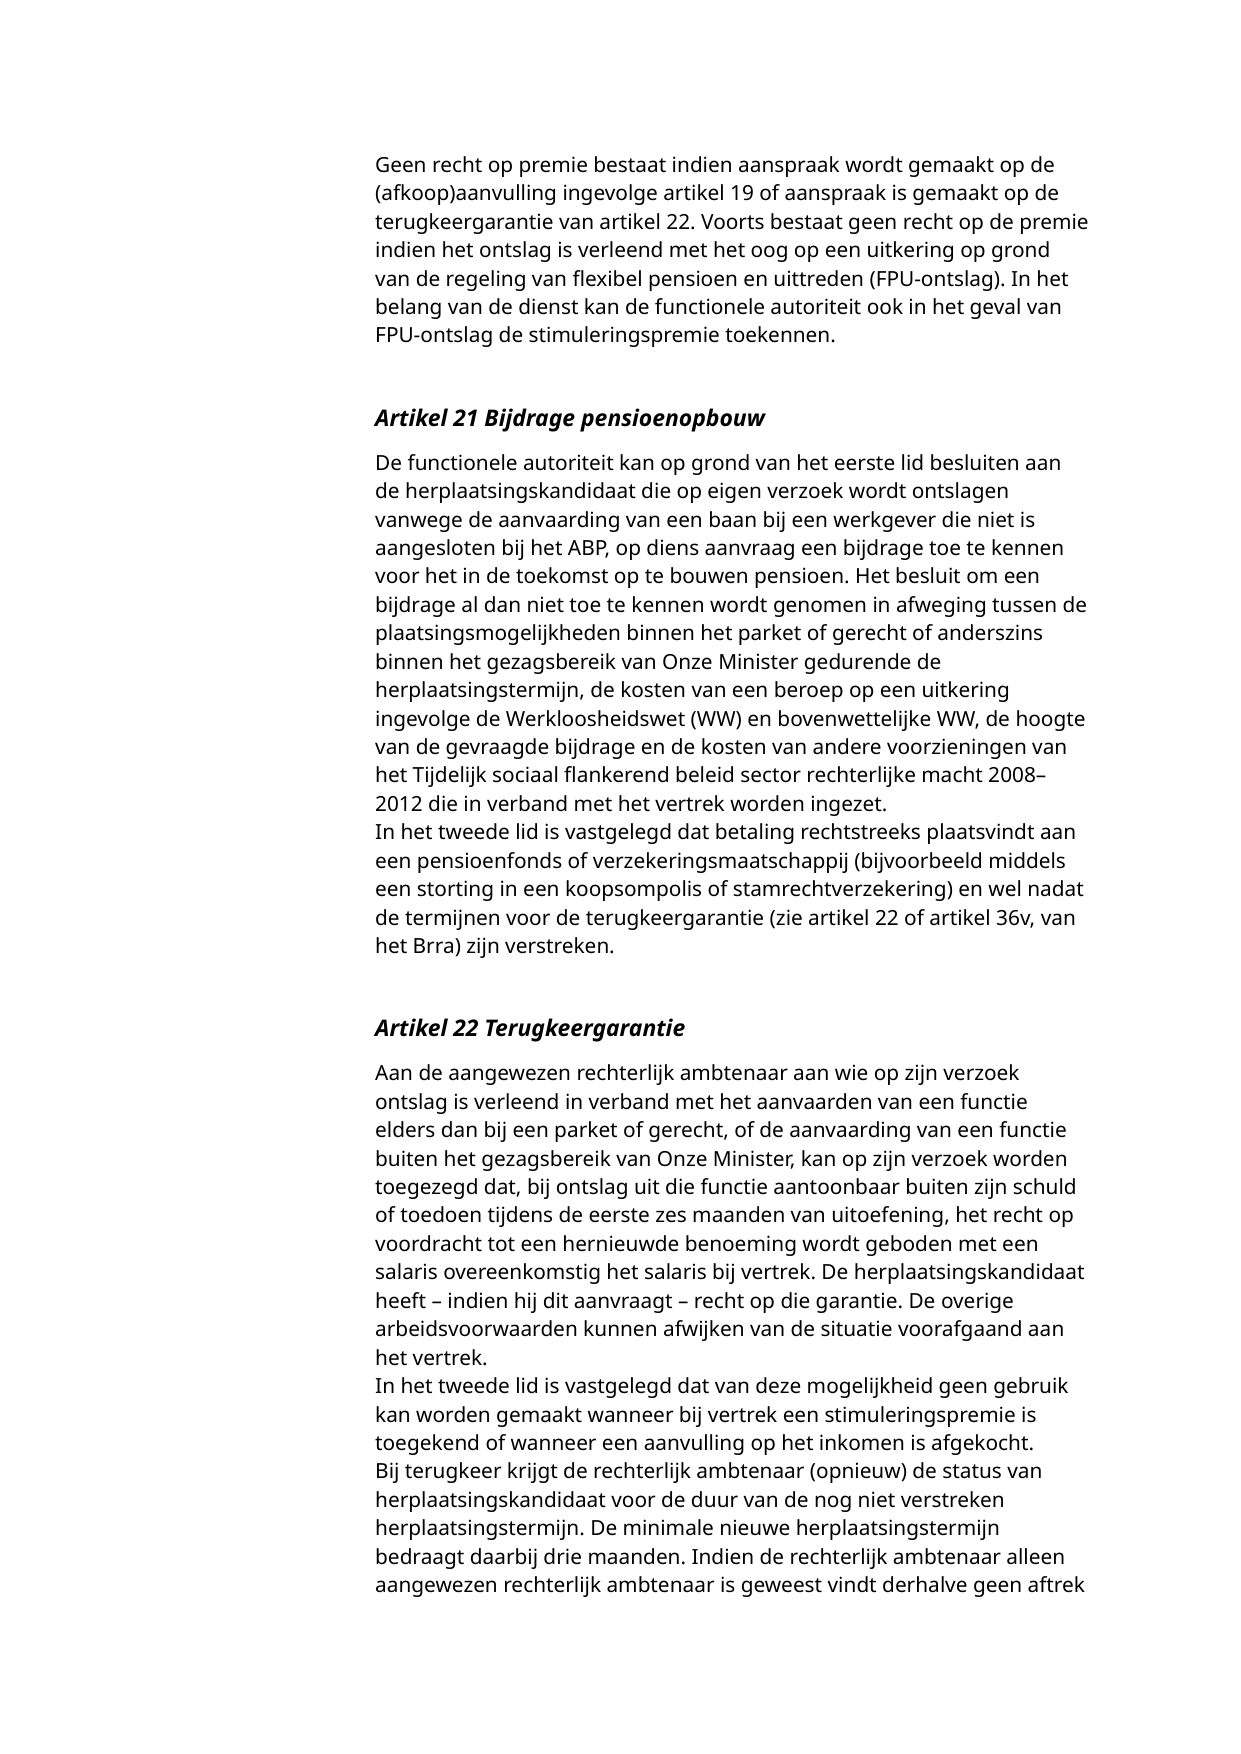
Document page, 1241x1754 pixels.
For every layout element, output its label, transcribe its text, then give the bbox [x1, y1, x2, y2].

text Geen recht op premie bestaat indien aanspraak wordt gemaakt op de (afkoop)aanvulling ingevolge artikel 19 of aanspraak is gemaakt op de terugkeergarantie van artikel 22. Voorts bestaat geen recht op de premie indien het ontslag is verleend met het oog op een uitkering op grond van de regeling van flexibel pensioen en uittreden (FPU-ontslag). In het belang van de dienst kan de functionele autoriteit ook in het geval van FPU-ontslag de stimuleringspremie toekennen. [375, 150, 1090, 349]
text In het tweede lid is vastgelegd dat betaling rechtstreeks plaatsvindt aan een pensioenfonds of verzekeringsmaatschappij (bijvoorbeeld middels een storting in een koopsompolis of stamrechtverzekering) en wel nadat de termijnen voor de terugkeergarantie (zie artikel 22 of artikel 36v, van het Brra) zijn verstreken. [375, 817, 1090, 960]
subtitle Artikel 21 Bijdrage pensioenopbouw [375, 402, 1090, 433]
text De functionele autoriteit kan op grond van het eerste lid besluiten aan de herplaatsingskandidaat die op eigen verzoek wordt ontslagen vanwege de aanvaarding van een baan bij een werkgever die niet is aangesloten bij het ABP, op diens aanvraag een bijdrage toe te kennen voor het in de toekomst op te bouwen pensioen. Het besluit om een bijdrage al dan niet toe te kennen wordt genomen in afweging tussen de plaatsingsmogelijkheden binnen het parket of gerecht of anderszins binnen het gezagsbereik van Onze Minister gedurende de herplaatsingstermijn, de kosten van een beroep op een uitkering ingevolge de Werkloosheidswet (WW) en bovenwettelijke WW, de hoogte van de gevraagde bijdrage en de kosten van andere voorzieningen van het Tijdelijk sociaal flankerend beleid sector rechterlijke macht 2008–2012 die in verband met het vertrek worden ingezet. [375, 448, 1090, 817]
subtitle Artikel 22 Terugkeergarantie [375, 1012, 1090, 1043]
text In het tweede lid is vastgelegd dat van deze mogelijkheid geen gebruik kan worden gemaakt wanneer bij vertrek een stimuleringspremie is toegekend of wanneer een aanvulling op het inkomen is afgekocht. [375, 1371, 1090, 1457]
text Bij terugkeer krijgt de rechterlijk ambtenaar (opnieuw) de status van herplaatsingskandidaat voor de duur van de nog niet verstreken herplaatsingstermijn. De minimale nieuwe herplaatsingstermijn bedraagt daarbij drie maanden. Indien de rechterlijk ambtenaar alleen aangewezen rechterlijk ambtenaar is geweest vindt derhalve geen aftrek [375, 1457, 1090, 1599]
text Aan de aangewezen rechterlijk ambtenaar aan wie op zijn verzoek ontslag is verleend in verband met het aanvaarden van een functie elders dan bij een parket of gerecht, of de aanvaarding van een functie buiten het gezagsbereik van Onze Minister, kan op zijn verzoek worden toegezegd dat, bij ontslag uit die functie aantoonbaar buiten zijn schuld of toedoen tijdens de eerste zes maanden van uitoefening, het recht op voordracht tot een hernieuwde benoeming wordt geboden met een salaris overeenkomstig het salaris bij vertrek. De herplaatsingskandidaat heeft – indien hij dit aanvraagt – recht op die garantie. De overige arbeidsvoorwaarden kunnen afwijken van de situatie voorafgaand aan het vertrek. [375, 1058, 1090, 1371]
